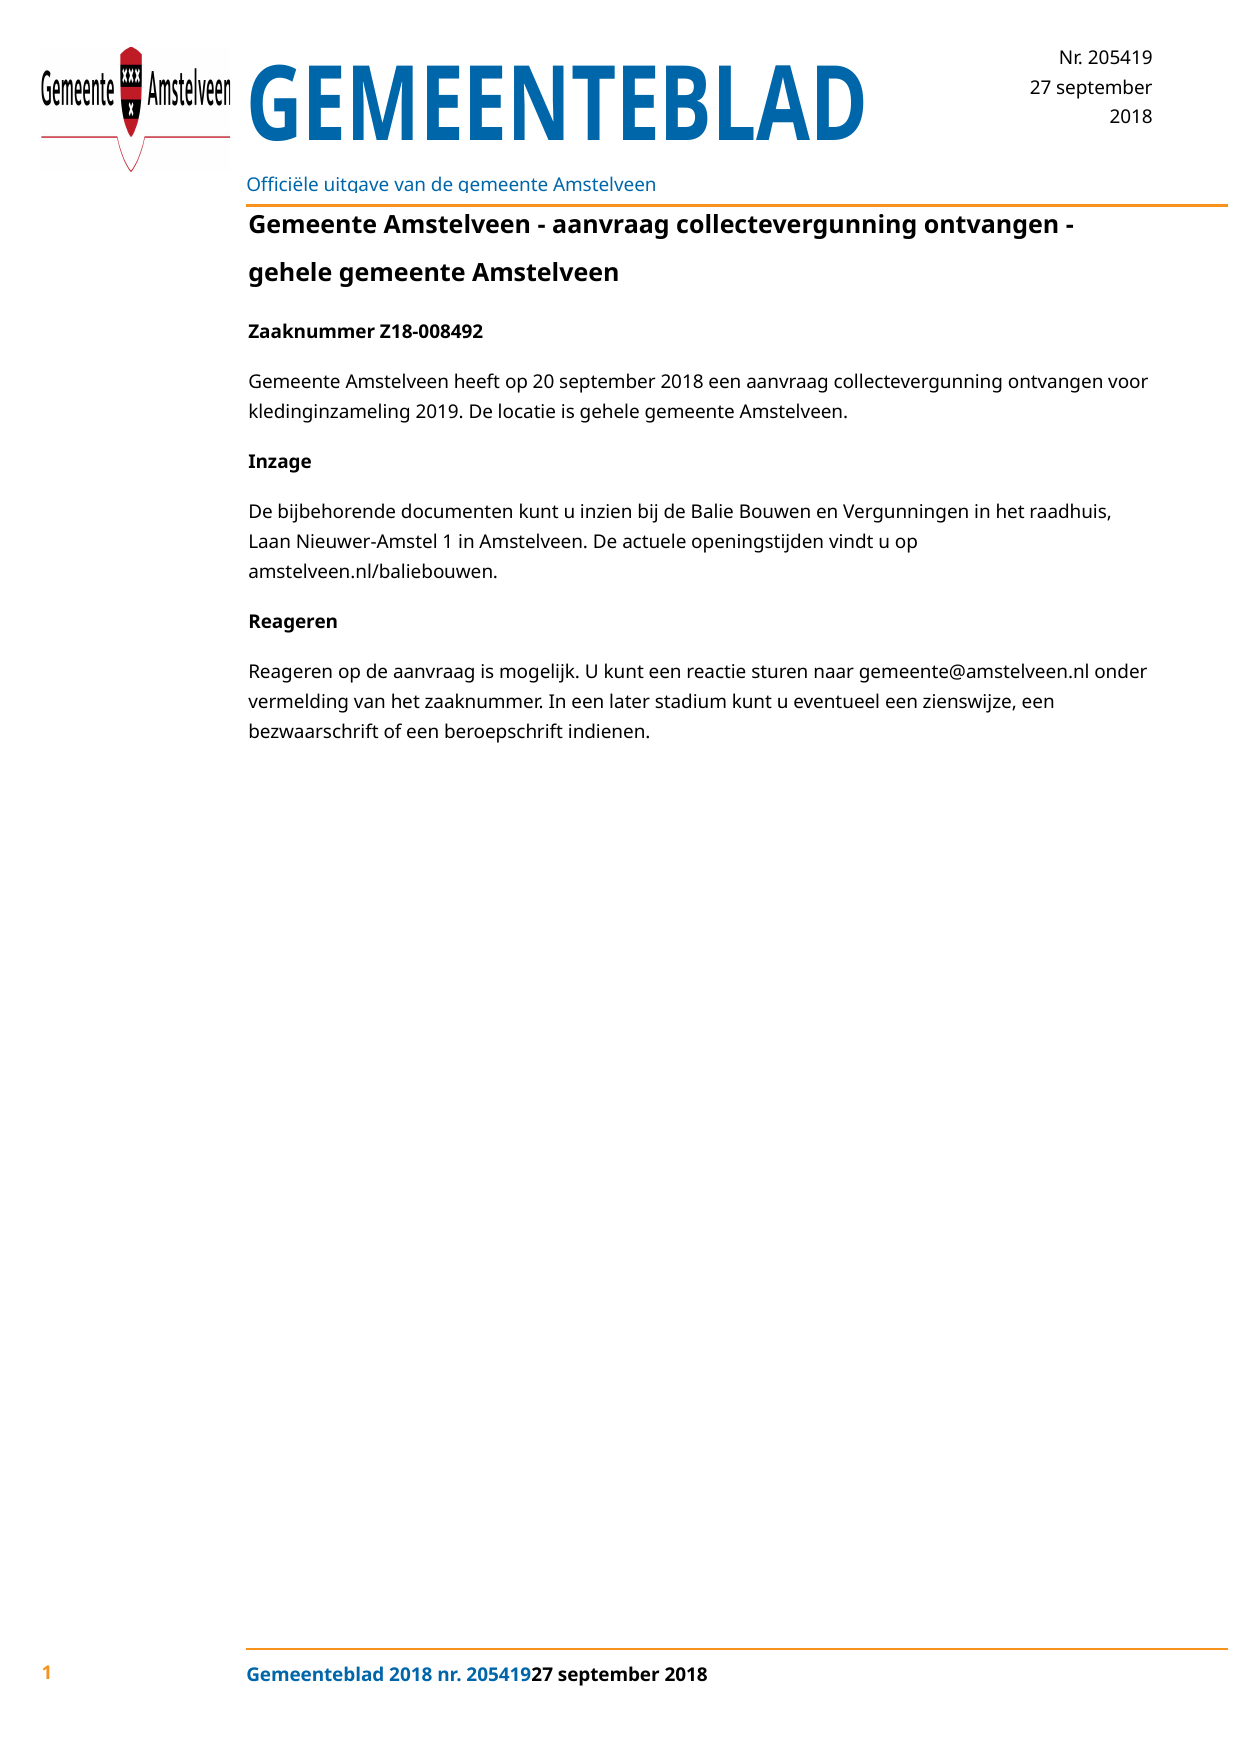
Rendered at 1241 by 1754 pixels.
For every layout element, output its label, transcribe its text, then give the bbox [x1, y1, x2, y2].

text De bijbehorende documenten kunt u inzien bij de Balie Bouwen en Vergunningen in het raadhuis, Laan Nieuwer-Amstel 1 in Amstelveen. De actuele openingstijden vindt u op amstelveen.nl/baliebouwen. [248, 499, 1152, 584]
picture [41, 47, 231, 172]
text Gemeente Amstelveen - aanvraag collectevergunning ontvangen - gehele gemeente Amstelveen [248, 207, 1152, 288]
text Reageren op de aanvraag is mogelijk. U kunt een reactie sturen naar gemeente@amstelveen.nl onder vermelding van het zaaknummer. In een later stadium kunt u eventueel een zienswijze, een bezwaarschrift of een beroepschrift indienen. [248, 659, 1152, 744]
text Inzage [248, 448, 1152, 474]
text Gemeente Amstelveen heeft op 20 september 2018 een aanvraag collectevergunning ontvangen voor kledinginzameling 2019. De locatie is gehele gemeente Amstelveen. [248, 368, 1152, 424]
text Zaaknummer Z18-008492 [248, 318, 1152, 344]
text Reageren [248, 608, 1152, 634]
